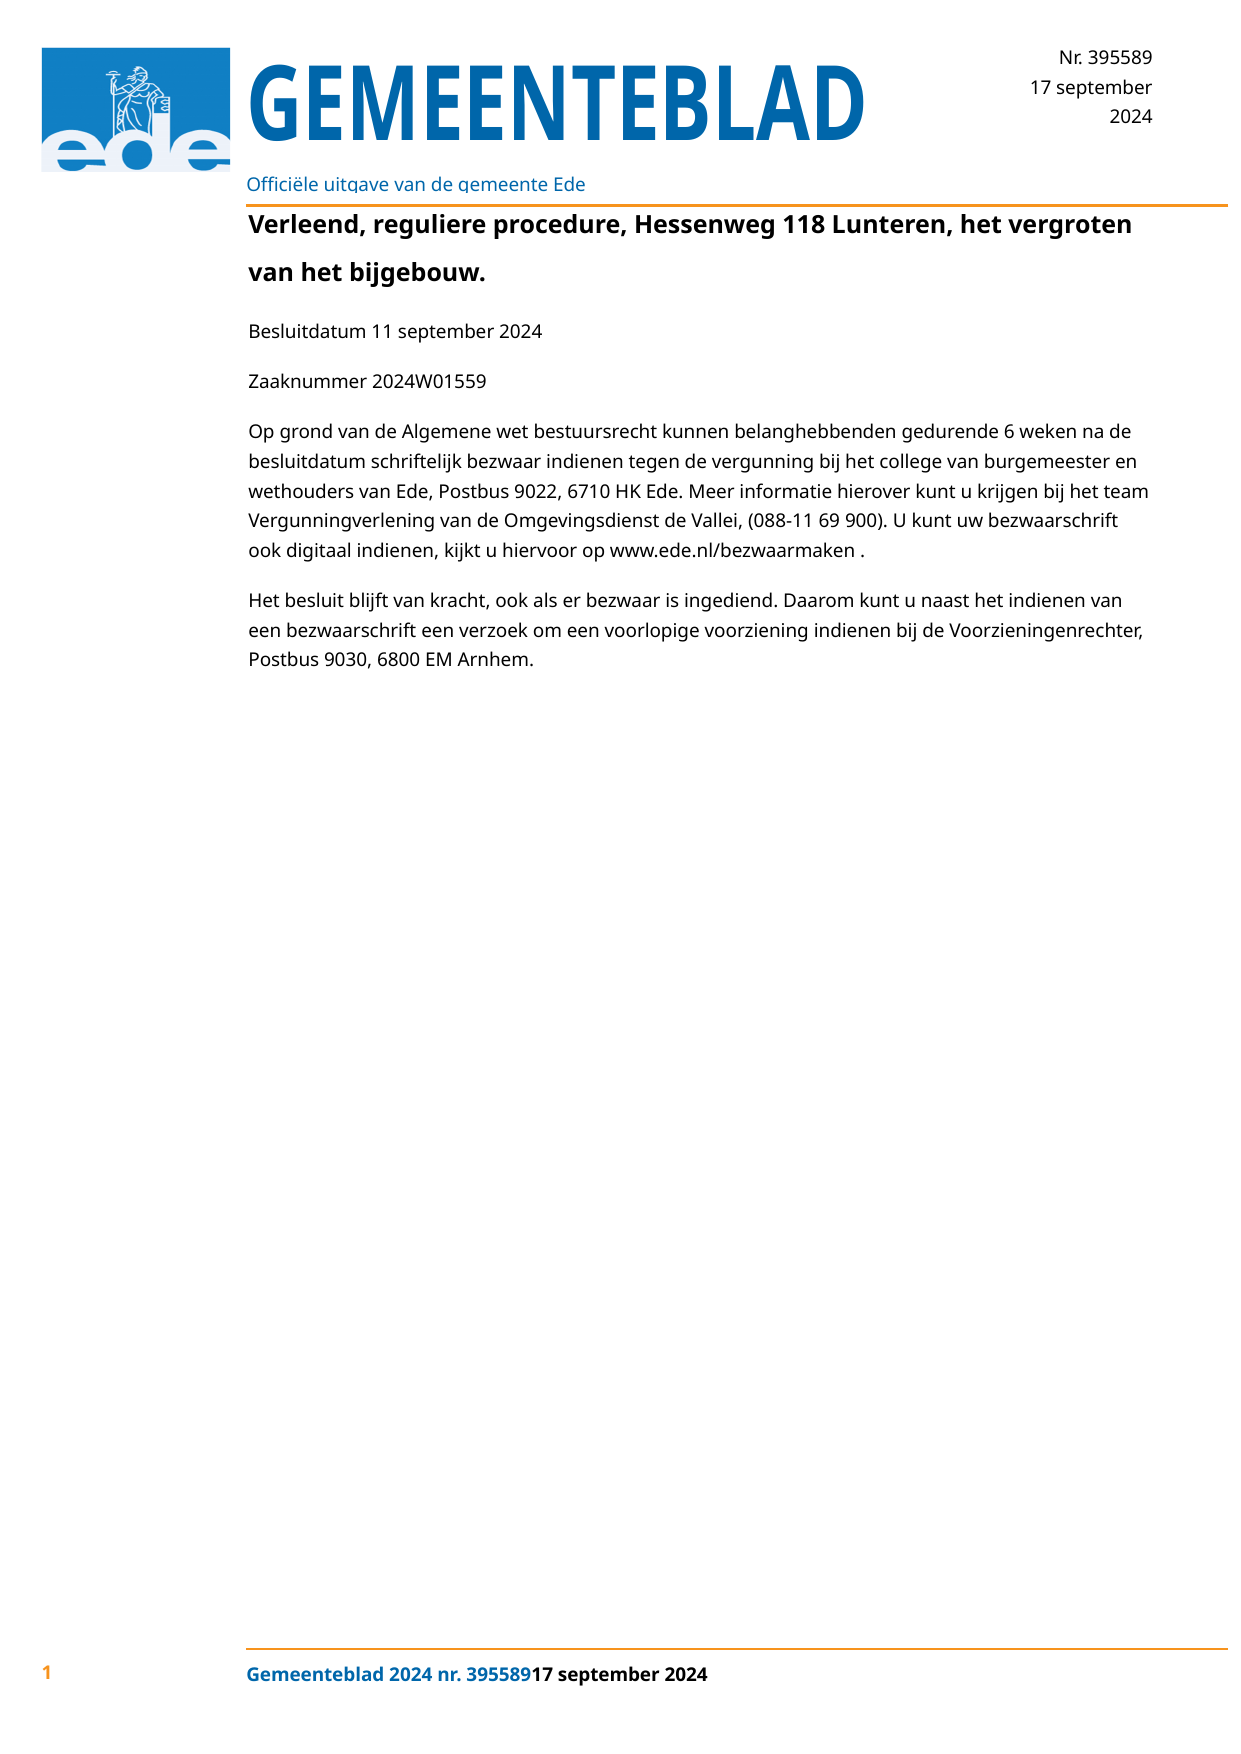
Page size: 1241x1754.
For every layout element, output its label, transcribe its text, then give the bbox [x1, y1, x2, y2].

text Verleend, reguliere procedure, Hessenweg 118 Lunteren, het vergroten van het bijgebouw. [248, 207, 1152, 288]
text Op grond van de Algemene wet bestuursrecht kunnen belanghebbenden gedurende 6 weken na de besluitdatum schriftelijk bezwaar indienen tegen de vergunning bij het college van burgemeester en wethouders van Ede, Postbus 9022, 6710 HK Ede. Meer informatie hierover kunt u krijgen bij het team Vergunningverlening van de Omgevingsdienst de Vallei, (088-11 69 900). U kunt uw bezwaarschrift ook digitaal indienen, kijkt u hiervoor op www.ede.nl/bezwaarmaken . [248, 419, 1152, 563]
text Het besluit blijft van kracht, ook als er bezwaar is ingediend. Daarom kunt u naast het indienen van een bezwaarschrift een verzoek om een voorlopige voorziening indienen bij de Voorzieningenrechter, Postbus 9030, 6800 EM Arnhem. [248, 587, 1152, 672]
picture [41, 47, 231, 172]
text Zaaknummer 2024W01559 [248, 368, 1152, 394]
text Besluitdatum 11 september 2024 [248, 318, 1152, 344]
